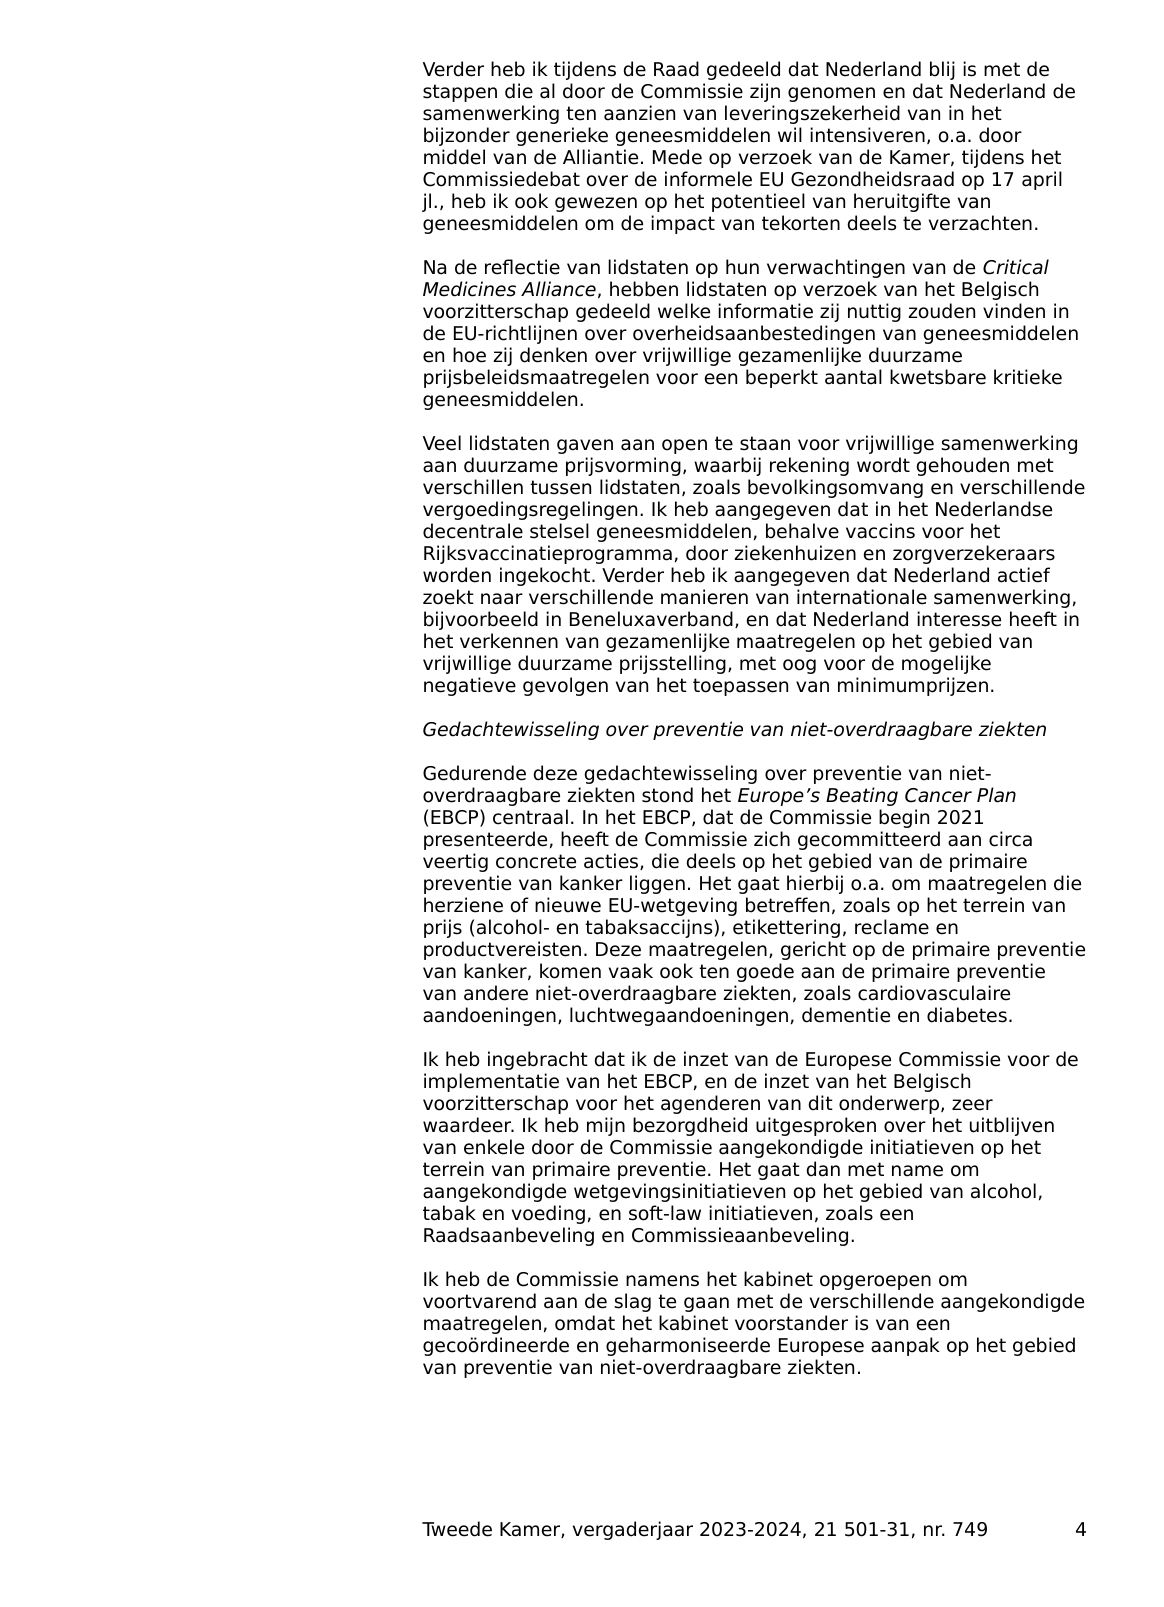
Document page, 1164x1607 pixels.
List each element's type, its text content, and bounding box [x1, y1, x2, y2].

text Ik heb ingebracht dat ik de inzet van de Europese Commissie voor de implementatie van het EBCP, en de inzet van het Belgisch voorzitterschap voor het agenderen van dit onderwerp, zeer waardeer. Ik heb mijn bezorgdheid uitgesproken over het uitblijven van enkele door de Commissie aangekondigde initiatieven op het terrein van primaire preventie. Het gaat dan met name om aangekondigde wetgevingsinitiatieven op het gebied van alcohol, tabak en voeding, en soft-law initiatieven, zoals een Raadsaanbeveling en Commissieaanbeveling. [422, 1049, 1087, 1247]
text Veel lidstaten gaven aan open te staan voor vrijwillige samenwerking aan duurzame prijsvorming, waarbij rekening wordt gehouden met verschillen tussen lidstaten, zoals bevolkingsomvang en verschillende vergoedingsregelingen. Ik heb aangegeven dat in het Nederlandse decentrale stelsel geneesmiddelen, behalve vaccins voor het Rijksvaccinatieprogramma, door ziekenhuizen en zorgverzekeraars worden ingekocht. Verder heb ik aangegeven dat Nederland actief zoekt naar verschillende manieren van internationale samenwerking, bijvoorbeeld in Beneluxaverband, en dat Nederland interesse heeft in het verkennen van gezamenlijke maatregelen op het gebied van vrijwillige duurzame prijsstelling, met oog voor de mogelijke negatieve gevolgen van het toepassen van minimumprijzen. [422, 433, 1087, 697]
text Verder heb ik tijdens de Raad gedeeld dat Nederland blij is met de stappen die al door de Commissie zijn genomen en dat Nederland de samenwerking ten aanzien van leveringszekerheid van in het bijzonder generieke geneesmiddelen wil intensiveren, o.a. door middel van de Alliantie. Mede op verzoek van de Kamer, tijdens het Commissiedebat over de informele EU Gezondheidsraad op 17 april jl., heb ik ook gewezen op het potentieel van heruitgifte van geneesmiddelen om de impact van tekorten deels te verzachten. [422, 59, 1087, 235]
text Na de reflectie van lidstaten op hun verwachtingen van de Critical Medicines Alliance, hebben lidstaten op verzoek van het Belgisch voorzitterschap gedeeld welke informatie zij nuttig zouden vinden in de EU-richtlijnen over overheidsaanbestedingen van geneesmiddelen en hoe zij denken over vrijwillige gezamenlijke duurzame prijsbeleidsmaatregelen voor een beperkt aantal kwetsbare kritieke geneesmiddelen. [422, 257, 1087, 411]
text Ik heb de Commissie namens het kabinet opgeroepen om voortvarend aan de slag te gaan met de verschillende aangekondigde maatregelen, omdat het kabinet voorstander is van een gecoördineerde en geharmoniseerde Europese aanpak op het gebied van preventie van niet-overdraagbare ziekten. [422, 1269, 1087, 1379]
text Gedurende deze gedachtewisseling over preventie van niet-overdraagbare ziekten stond het Europe’s Beating Cancer Plan (EBCP) centraal. In het EBCP, dat de Commissie begin 2021 presenteerde, heeft de Commissie zich gecommitteerd aan circa veertig concrete acties, die deels op het gebied van de primaire preventie van kanker liggen. Het gaat hierbij o.a. om maatregelen die herziene of nieuwe EU-wetgeving betreffen, zoals op het terrein van prijs (alcohol- en tabaksaccijns), etikettering, reclame en productvereisten. Deze maatregelen, gericht op de primaire preventie van kanker, komen vaak ook ten goede aan de primaire preventie van andere niet-overdraagbare ziekten, zoals cardiovasculaire aandoeningen, luchtwegaandoeningen, dementie en diabetes. [422, 763, 1087, 1027]
subtitle Gedachtewisseling over preventie van niet-overdraagbare ziekten [422, 719, 1087, 741]
